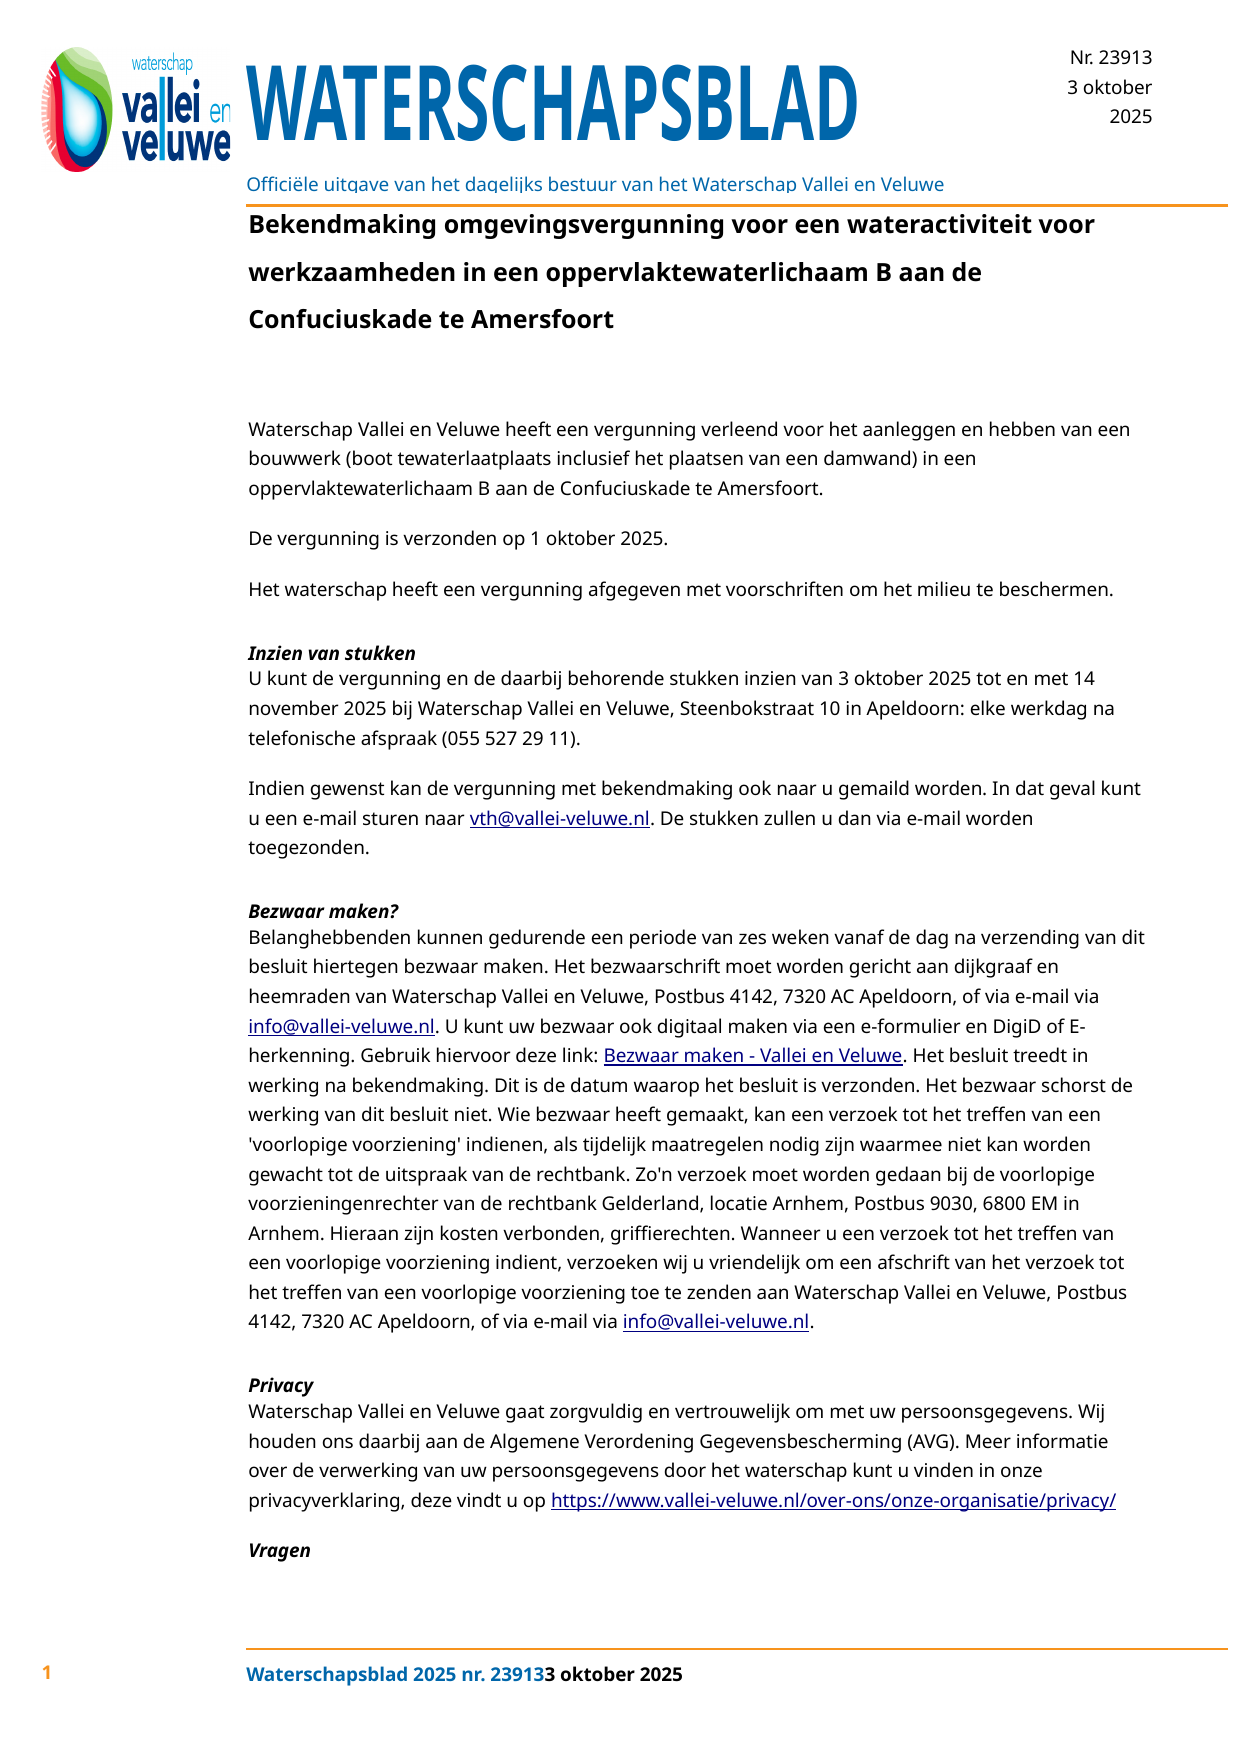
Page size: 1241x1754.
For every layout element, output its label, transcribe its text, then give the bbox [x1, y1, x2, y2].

text De vergunning is verzonden op 1 oktober 2025. [248, 526, 1152, 551]
text Waterschap Vallei en Veluwe gaat zorgvuldig en vertrouwelijk om met uw persoonsgegevens. Wij houden ons daarbij aan de Algemene Verordening Gegevensbescherming (AVG). Meer informatie over de verwerking van uw persoonsgegevens door het waterschap kunt u vinden in onze privacyverklaring, deze vindt u op https://www.vallei-veluwe.nl/over-ons/onze-organisatie/privacy/ [248, 1398, 1152, 1513]
text Belanghebbenden kunnen gedurende een periode van zes weken vanaf de dag na verzending van dit besluit hiertegen bezwaar maken. Het bezwaarschrift moet worden gericht aan dijkgraaf en heemraden van Waterschap Vallei en Veluwe, Postbus 4142, 7320 AC Apeldoorn, of via e-mail via info@vallei-veluwe.nl. U kunt uw bezwaar ook digitaal maken via een e-formulier en DigiD of E-herkenning. Gebruik hiervoor deze link: Bezwaar maken - Vallei en Veluwe. Het besluit treedt in werking na bekendmaking. Dit is de datum waarop het besluit is verzonden. Het bezwaar schorst de werking van dit besluit niet. Wie bezwaar heeft gemaakt, kan een verzoek tot het treffen van een 'voorlopige voorziening' indienen, als tijdelijk maatregelen nodig zijn waarmee niet kan worden gewacht tot de uitspraak van de rechtbank. Zo'n verzoek moet worden gedaan bij de voorlopige voorzieningenrechter van de rechtbank Gelderland, locatie Arnhem, Postbus 9030, 6800 EM in Arnhem. Hieraan zijn kosten verbonden, griffierechten. Wanneer u een verzoek tot het treffen van een voorlopige voorziening indient, verzoeken wij u vriendelijk om een afschrift van het verzoek tot het treffen van een voorlopige voorziening toe te zenden aan Waterschap Vallei en Veluwe, Postbus 4142, 7320 AC Apeldoorn, of via e-mail via info@vallei-veluwe.nl. [248, 924, 1152, 1334]
picture [41, 47, 231, 172]
text Indien gewenst kan de vergunning met bekendmaking ook naar u gemaild worden. In dat geval kunt u een e-mail sturen naar vth@vallei-veluwe.nl. De stukken zullen u dan via e-mail worden toegezonden. [248, 775, 1152, 860]
text Het waterschap heeft een vergunning afgegeven met voorschriften om het milieu te beschermen. [248, 576, 1152, 602]
text Bekendmaking omgevingsvergunning voor een wateractiviteit voor werkzaamheden in een oppervlaktewaterlichaam B aan de Confuciuskade te Amersfoort [248, 207, 1152, 336]
text Waterschap Vallei en Veluwe heeft een vergunning verleend voor het aanleggen en hebben van een bouwwerk (boot tewaterlaatplaats inclusief het plaatsen van een damwand) in een oppervlaktewaterlichaam B aan de Confuciuskade te Amersfoort. [248, 416, 1152, 501]
text Vragen [248, 1537, 1152, 1563]
text Bezwaar maken? [248, 898, 1152, 924]
text Inzien van stukken [248, 640, 1152, 666]
text Privacy [248, 1373, 1152, 1398]
text U kunt de vergunning en de daarbij behorende stukken inzien van 3 oktober 2025 tot en met 14 november 2025 bij Waterschap Vallei en Veluwe, Steenbokstraat 10 in Apeldoorn: elke werkdag na telefonische afspraak (055 527 29 11). [248, 666, 1152, 751]
